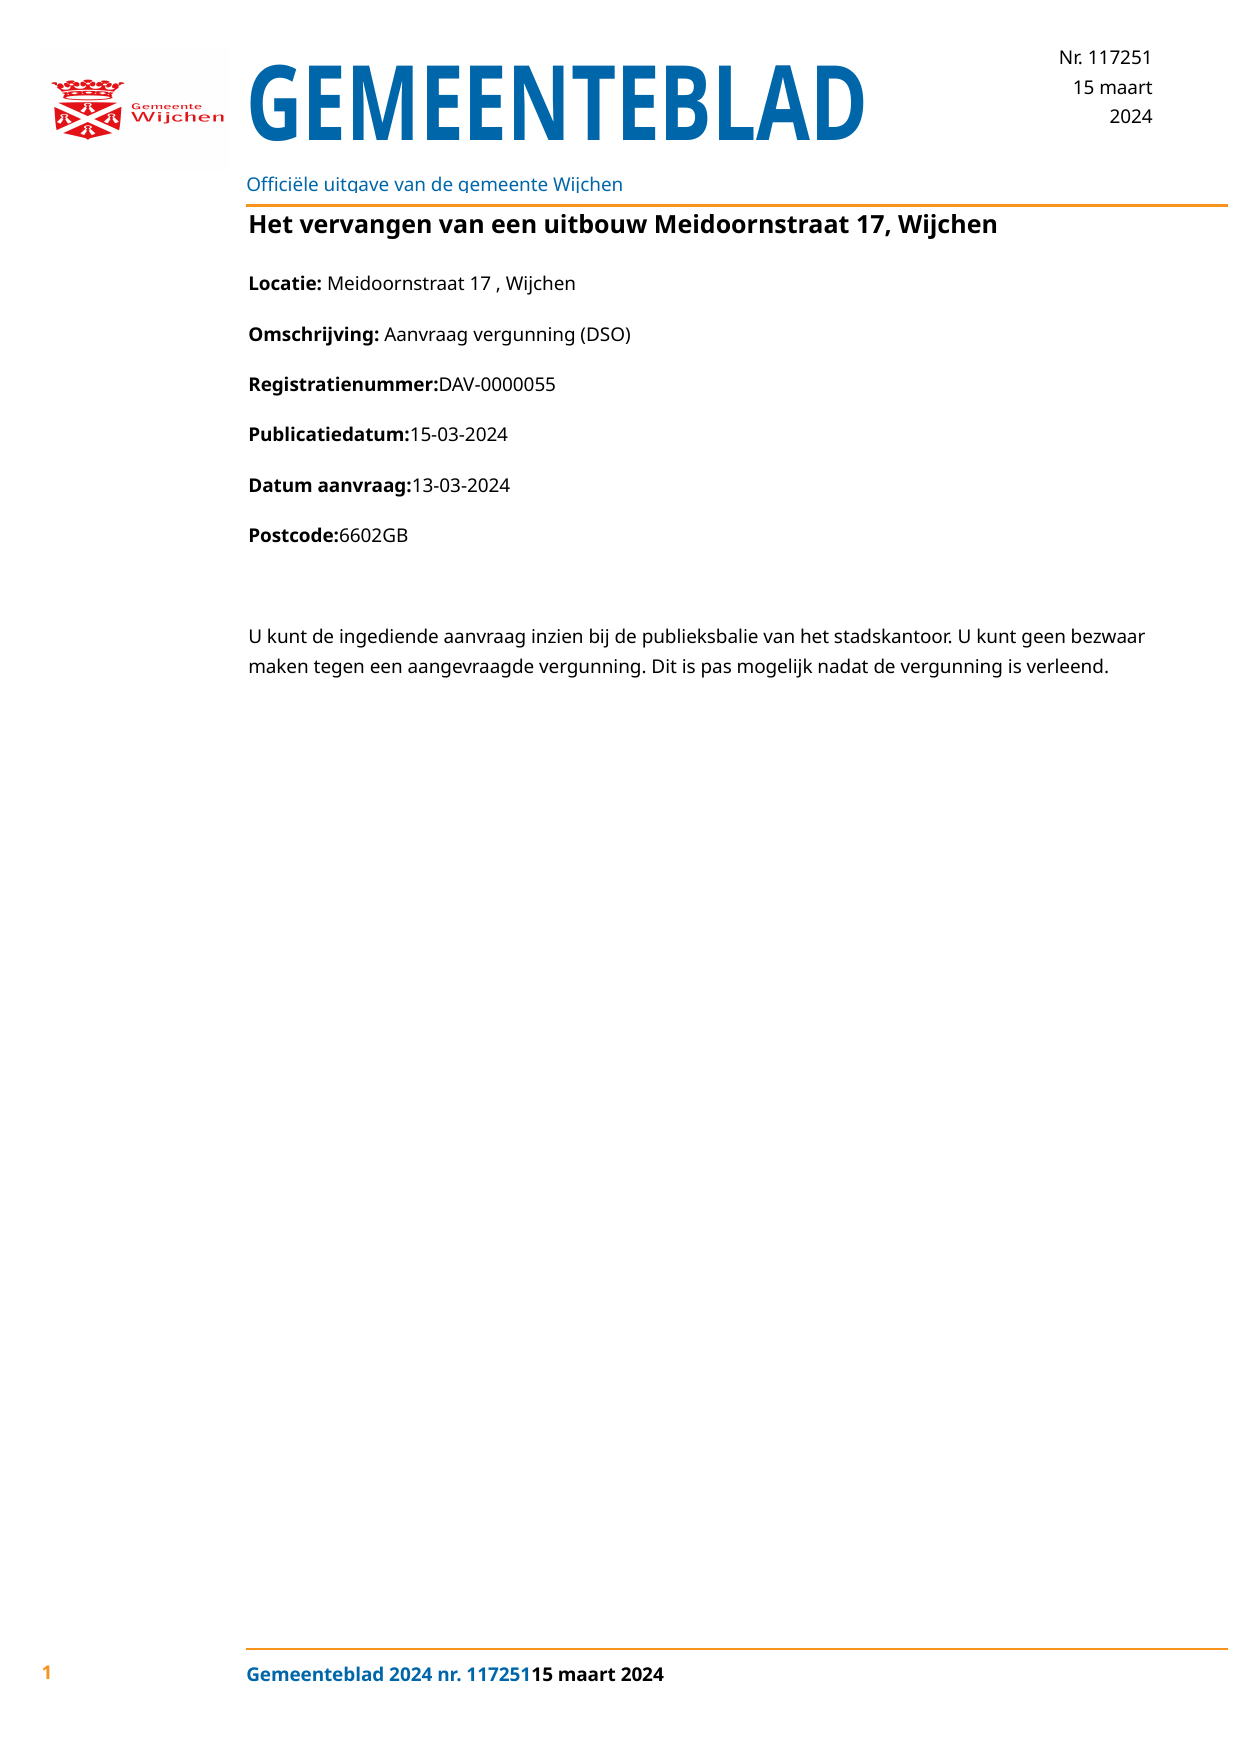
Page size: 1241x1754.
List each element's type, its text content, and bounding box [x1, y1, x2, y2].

text Het vervangen van een uitbouw Meidoornstraat 17, Wijchen [248, 207, 1152, 241]
picture [41, 47, 231, 172]
text Registratienummer:DAV-0000055 [248, 371, 1152, 397]
text Datum aanvraag:13-03-2024 [248, 472, 1152, 498]
text Postcode:6602GB [248, 522, 1152, 548]
text Publicatiedatum:15-03-2024 [248, 422, 1152, 447]
text Omschrijving: Aanvraag vergunning (DSO) [248, 321, 1152, 346]
text U kunt de ingediende aanvraag inzien bij de publieksbalie van het stadskantoor. U kunt geen bezwaar maken tegen een aangevraagde vergunning. Dit is pas mogelijk nadat de vergunning is verleend. [248, 623, 1152, 678]
text Locatie: Meidoornstraat 17 , Wijchen [248, 270, 1152, 296]
